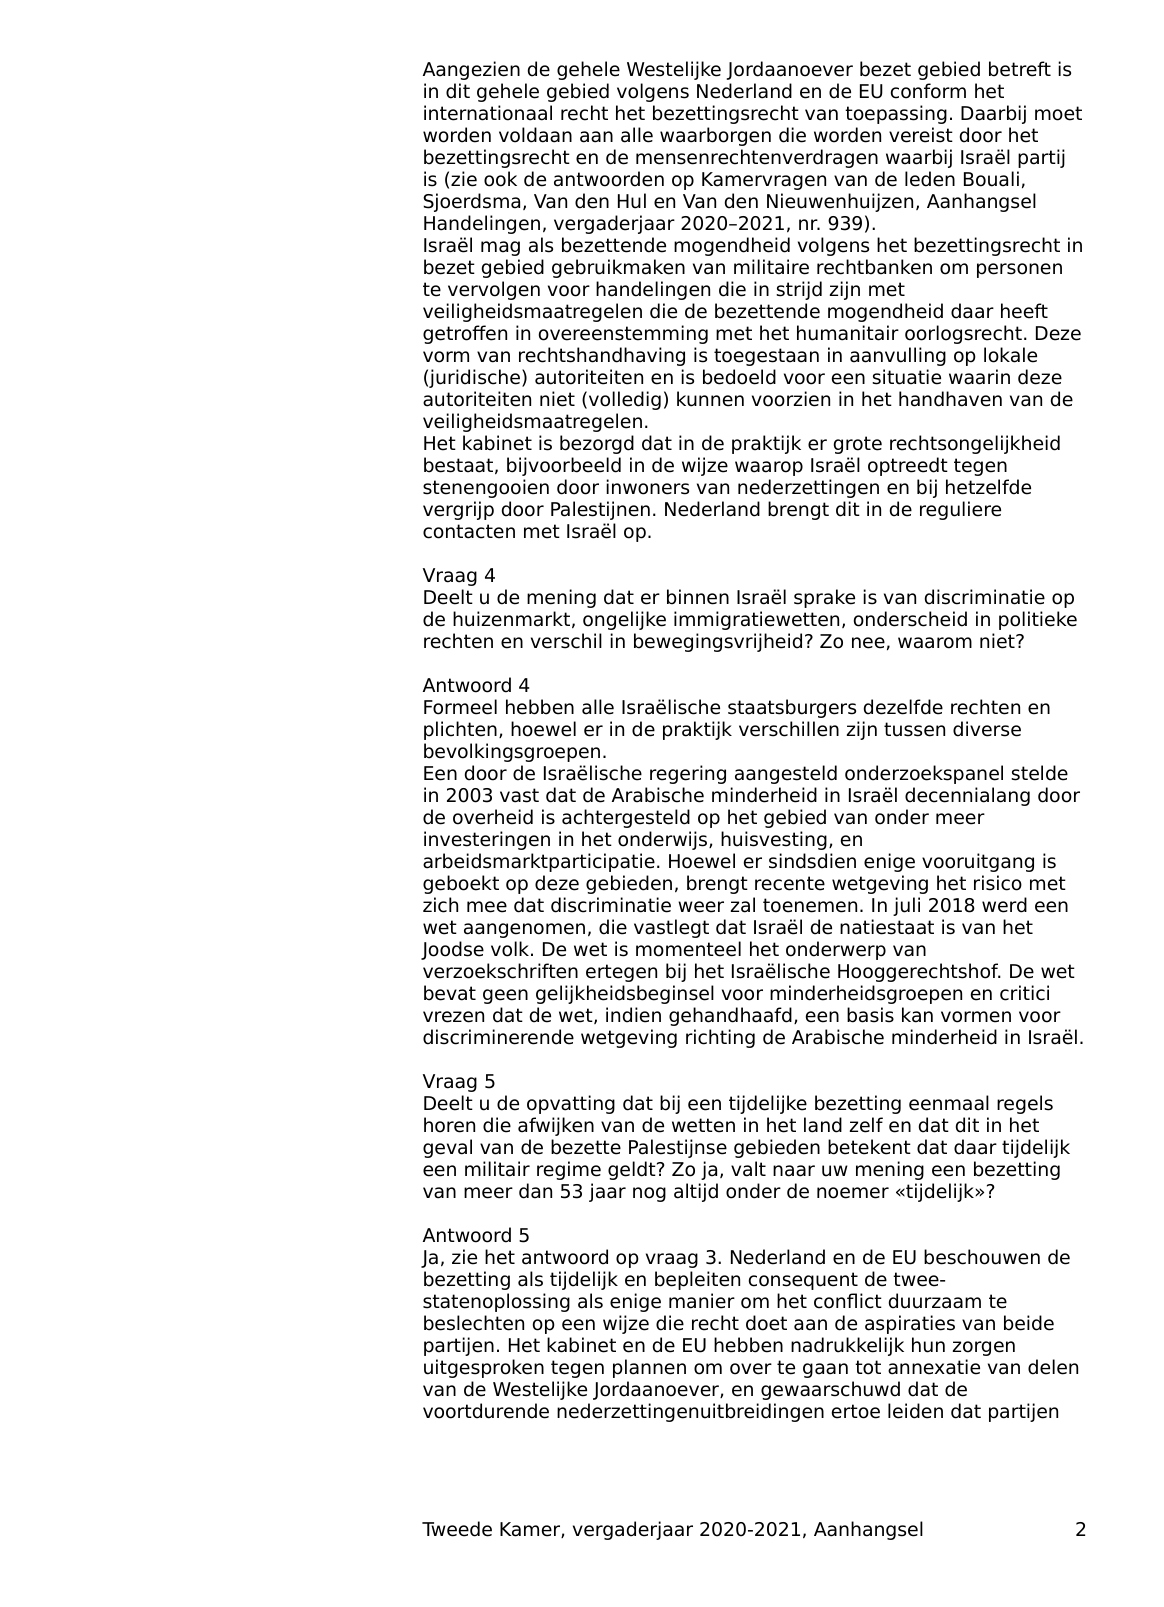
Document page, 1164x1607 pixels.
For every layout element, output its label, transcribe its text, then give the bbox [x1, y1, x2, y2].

text Israël mag als bezettende mogendheid volgens het bezettingsrecht in bezet gebied gebruikmaken van militaire rechtbanken om personen te vervolgen voor handelingen die in strijd zijn met veiligheidsmaatregelen die de bezettende mogendheid daar heeft getroffen in overeenstemming met het humanitair oorlogsrecht. Deze vorm van rechtshandhaving is toegestaan in aanvulling op lokale (juridische) autoriteiten en is bedoeld voor een situatie waarin deze autoriteiten niet (volledig) kunnen voorzien in het handhaven van de veiligheidsmaatregelen. [422, 235, 1087, 433]
text Vraag 4 [422, 565, 1087, 587]
text Deelt u de mening dat er binnen Israël sprake is van discriminatie op de huizenmarkt, ongelijke immigratiewetten, onderscheid in politieke rechten en verschil in bewegingsvrijheid? Zo nee, waarom niet? [422, 587, 1087, 653]
text Vraag 5 [422, 1071, 1087, 1093]
text Deelt u de opvatting dat bij een tijdelijke bezetting eenmaal regels horen die afwijken van de wetten in het land zelf en dat dit in het geval van de bezette Palestijnse gebieden betekent dat daar tijdelijk een militair regime geldt? Zo ja, valt naar uw mening een bezetting van meer dan 53 jaar nog altijd onder de noemer «tijdelijk»? [422, 1093, 1087, 1203]
text Het kabinet is bezorgd dat in de praktijk er grote rechtsongelijkheid bestaat, bijvoorbeeld in de wijze waarop Israël optreedt tegen stenengooien door inwoners van nederzettingen en bij hetzelfde vergrijp door Palestijnen. Nederland brengt dit in de reguliere contacten met Israël op. [422, 433, 1087, 543]
text Aangezien de gehele Westelijke Jordaanoever bezet gebied betreft is in dit gehele gebied volgens Nederland en de EU conform het internationaal recht het bezettingsrecht van toepassing. Daarbij moet worden voldaan aan alle waarborgen die worden vereist door het bezettingsrecht en de mensenrechtenverdragen waarbij Israël partij is (zie ook de antwoorden op Kamervragen van de leden Bouali, Sjoerdsma, Van den Hul en Van den Nieuwenhuijzen, Aanhangsel Handelingen, vergaderjaar 2020–2021, nr. 939). [422, 59, 1087, 235]
text Formeel hebben alle Israëlische staatsburgers dezelfde rechten en plichten, hoewel er in de praktijk verschillen zijn tussen diverse bevolkingsgroepen. [422, 697, 1087, 763]
text Een door de Israëlische regering aangesteld onderzoekspanel stelde in 2003 vast dat de Arabische minderheid in Israël decennialang door de overheid is achtergesteld op het gebied van onder meer investeringen in het onderwijs, huisvesting, en arbeidsmarktparticipatie. Hoewel er sindsdien enige vooruitgang is geboekt op deze gebieden, brengt recente wetgeving het risico met zich mee dat discriminatie weer zal toenemen. In juli 2018 werd een wet aangenomen, die vastlegt dat Israël de natiestaat is van het Joodse volk. De wet is momenteel het onderwerp van verzoekschriften ertegen bij het Israëlische Hooggerechtshof. De wet bevat geen gelijkheidsbeginsel voor minderheidsgroepen en critici vrezen dat de wet, indien gehandhaafd, een basis kan vormen voor discriminerende wetgeving richting de Arabische minderheid in Israël. [422, 763, 1087, 1048]
text Antwoord 5 [422, 1225, 1087, 1247]
text Antwoord 4 [422, 675, 1087, 697]
text Ja, zie het antwoord op vraag 3. Nederland en de EU beschouwen de bezetting als tijdelijk en bepleiten consequent de twee-statenoplossing als enige manier om het conflict duurzaam te beslechten op een wijze die recht doet aan de aspiraties van beide partijen. Het kabinet en de EU hebben nadrukkelijk hun zorgen uitgesproken tegen plannen om over te gaan tot annexatie van delen van de Westelijke Jordaanoever, en gewaarschuwd dat de voortdurende nederzettingenuitbreidingen ertoe leiden dat partijen [422, 1247, 1087, 1423]
